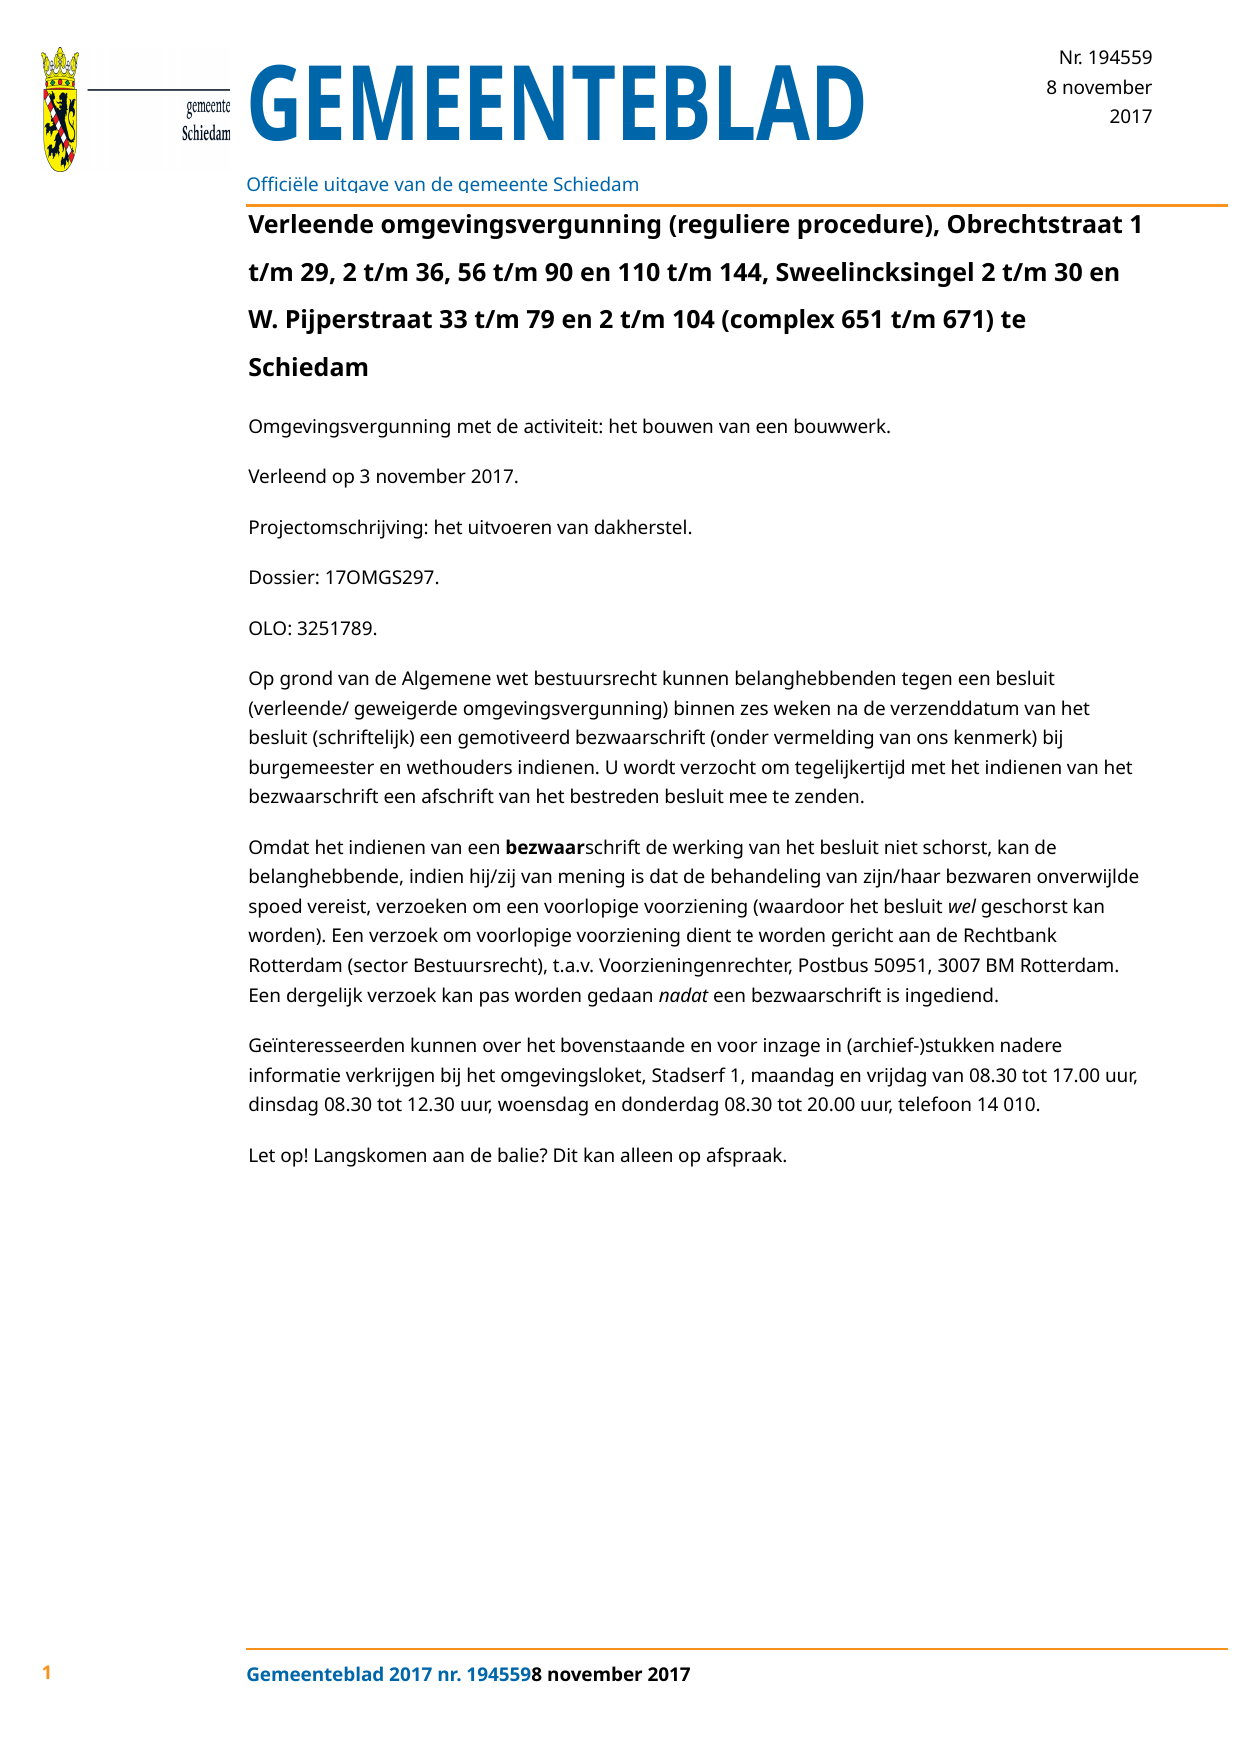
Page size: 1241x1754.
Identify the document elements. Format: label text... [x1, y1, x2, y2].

text Let op! Langskomen aan de balie? Dit kan alleen op afspraak. [248, 1142, 1152, 1168]
text Projectomschrijving: het uitvoeren van dakherstel. [248, 514, 1152, 540]
text Dossier: 17OMGS297. [248, 564, 1152, 590]
text OLO: 3251789. [248, 615, 1152, 641]
text Geïnteresseerden kunnen over het bovenstaande en voor inzage in (archief-)stukken nadere informatie verkrijgen bij het omgevingsloket, Stadserf 1, maandag en vrijdag van 08.30 tot 17.00 uur, dinsdag 08.30 tot 12.30 uur, woensdag en donderdag 08.30 tot 20.00 uur, telefoon 14 010. [248, 1032, 1152, 1117]
text Omdat het indienen van een bezwaarschrift de werking van het besluit niet schorst, kan de belanghebbende, indien hij/zij van mening is dat de behandeling van zijn/haar bezwaren onverwijlde spoed vereist, verzoeken om een voorlopige voorziening (waardoor het besluit wel geschorst kan worden). Een verzoek om voorlopige voorziening dient te worden gericht aan de Rechtbank Rotterdam (sector Bestuursrecht), t.a.v. Voorzieningenrechter, Postbus 50951, 3007 BM Rotterdam. Een dergelijk verzoek kan pas worden gedaan nadat een bezwaarschrift is ingediend. [248, 834, 1152, 1008]
text Verleende omgevingsvergunning (reguliere procedure), Obrechtstraat 1 t/m 29, 2 t/m 36, 56 t/m 90 en 110 t/m 144, Sweelincksingel 2 t/m 30 en W. Pijperstraat 33 t/m 79 en 2 t/m 104 (complex 651 t/m 671) te Schiedam [248, 207, 1152, 384]
picture [41, 47, 231, 172]
text Omgevingsvergunning met de activiteit: het bouwen van een bouwwerk. [248, 413, 1152, 439]
text Verleend op 3 november 2017. [248, 463, 1152, 489]
text Op grond van de Algemene wet bestuursrecht kunnen belanghebbenden tegen een besluit (verleende/ geweigerde omgevingsvergunning) binnen zes weken na de verzenddatum van het besluit (schriftelijk) een gemotiveerd bezwaarschrift (onder vermelding van ons kenmerk) bij burgemeester en wethouders indienen. U wordt verzocht om tegelijkertijd met het indienen van het bezwaarschrift een afschrift van het bestreden besluit mee te zenden. [248, 665, 1152, 809]
